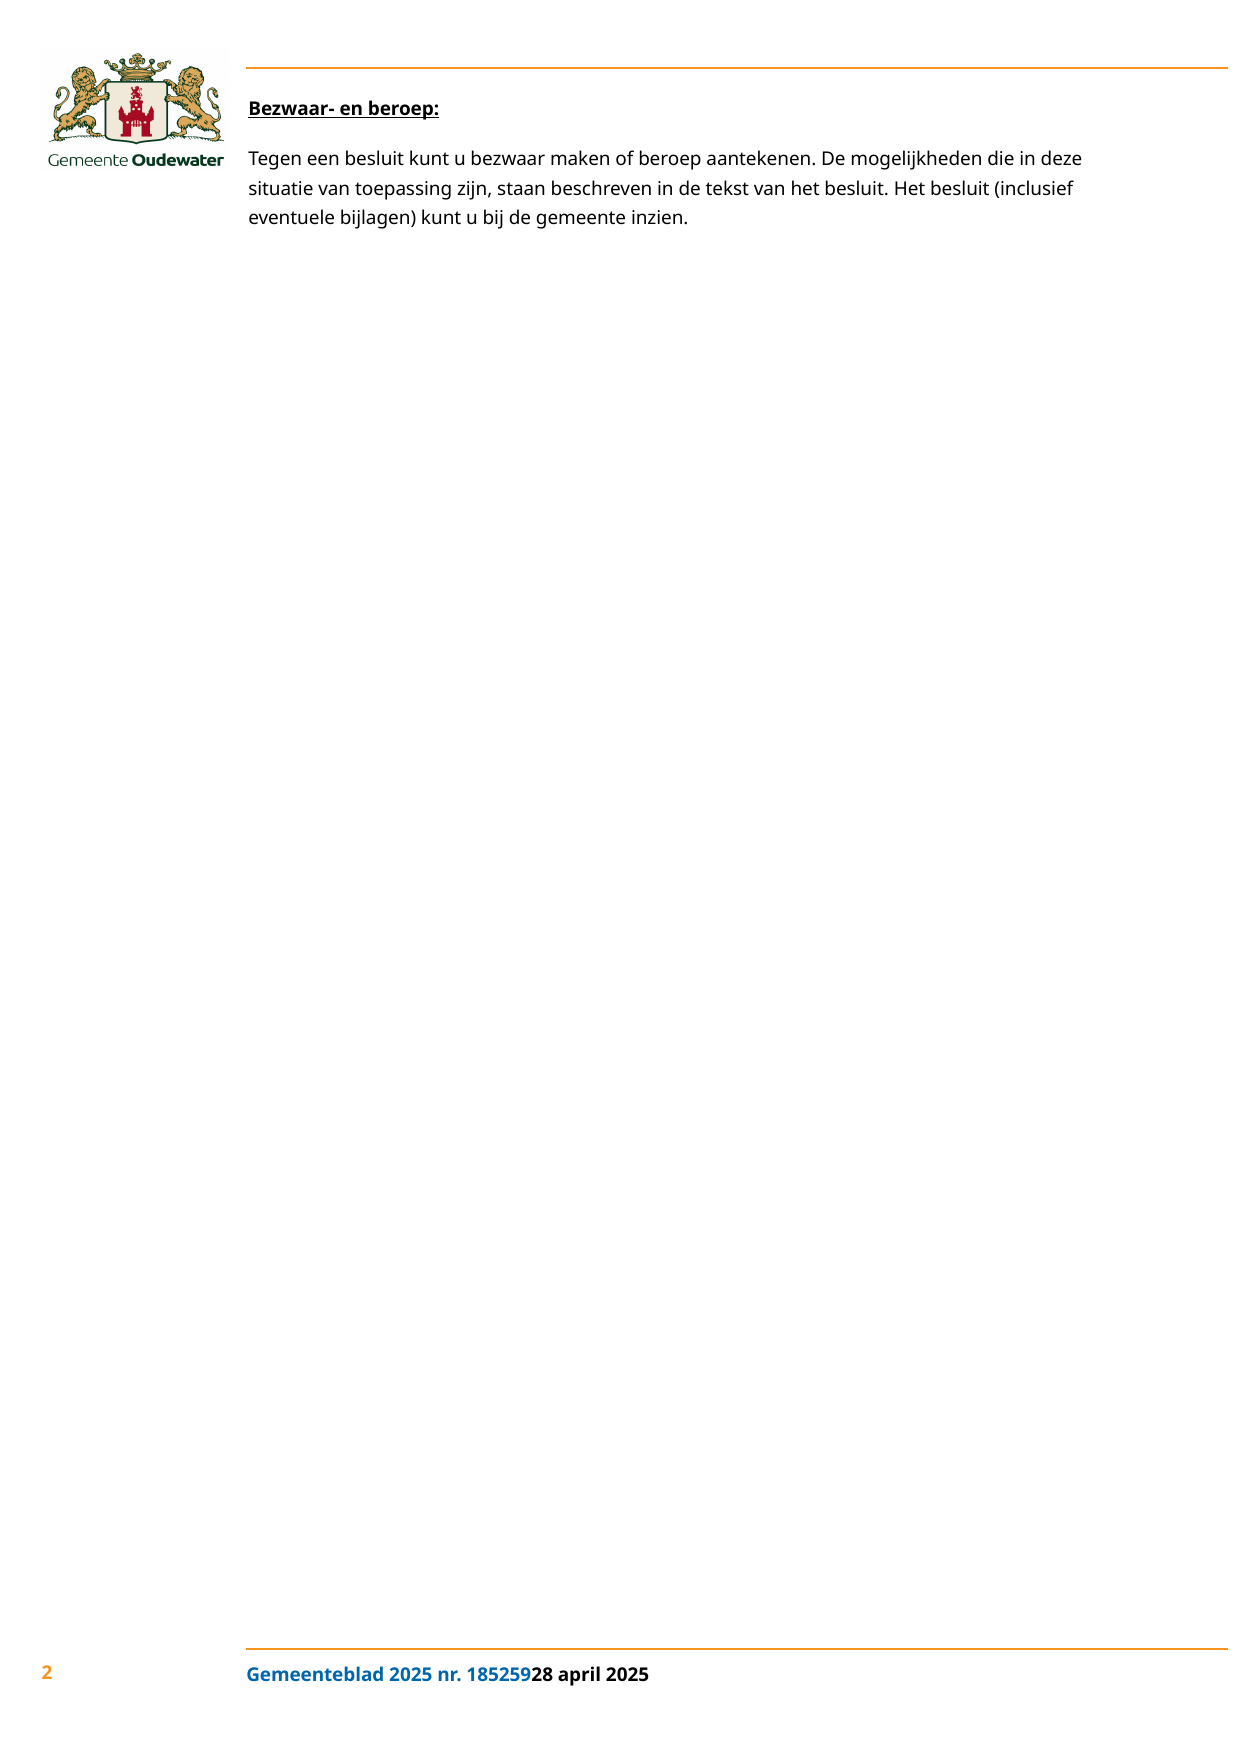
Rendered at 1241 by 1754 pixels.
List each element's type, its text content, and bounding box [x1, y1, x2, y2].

text Tegen een besluit kunt u bezwaar maken of beroep aantekenen. De mogelijkheden die in deze situatie van toepassing zijn, staan beschreven in de tekst van het besluit. Het besluit (inclusief eventuele bijlagen) kunt u bij de gemeente inzien. [248, 145, 1152, 230]
picture [41, 47, 231, 172]
text Bezwaar- en beroep: [248, 95, 1152, 121]
